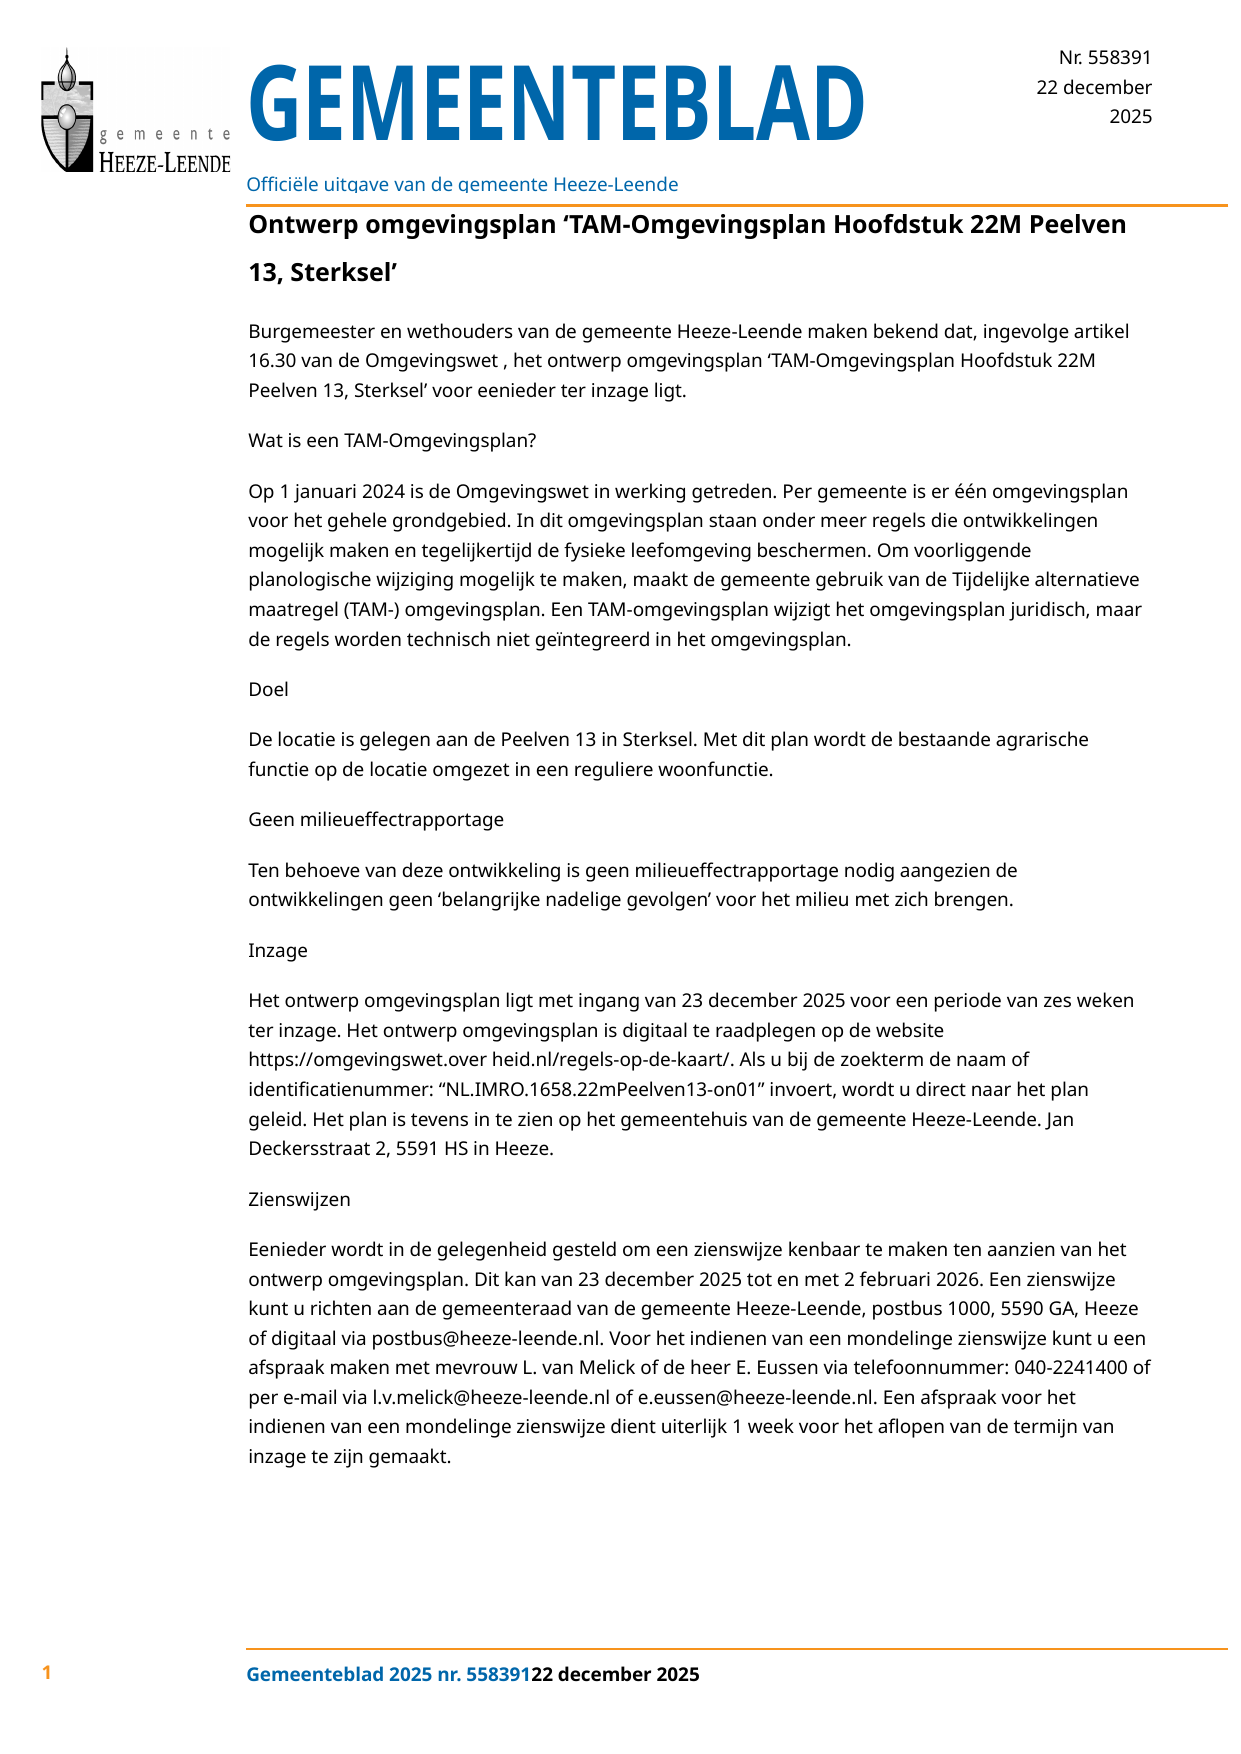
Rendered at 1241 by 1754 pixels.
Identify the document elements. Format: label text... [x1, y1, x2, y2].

text Zienswijzen [248, 1186, 1152, 1212]
text Op 1 januari 2024 is de Omgevingswet in werking getreden. Per gemeente is er één omgevingsplan voor het gehele grondgebied. In dit omgevingsplan staan onder meer regels die ontwikkelingen mogelijk maken en tegelijkertijd de fysieke leefomgeving beschermen. Om voorliggende planologische wijziging mogelijk te maken, maakt de gemeente gebruik van de Tijdelijke alternatieve maatregel (TAM-) omgevingsplan. Een TAM-omgevingsplan wijzigt het omgevingsplan juridisch, maar de regels worden technisch niet geïntegreerd in het omgevingsplan. [248, 478, 1152, 652]
text Ontwerp omgevingsplan ‘TAM-Omgevingsplan Hoofdstuk 22M Peelven 13, Sterksel’ [248, 207, 1152, 288]
text Geen milieueffectrapportage [248, 807, 1152, 832]
text Wat is een TAM-Omgevingsplan? [248, 427, 1152, 453]
text Inzage [248, 937, 1152, 963]
text De locatie is gelegen aan de Peelven 13 in Sterksel. Met dit plan wordt de bestaande agrarische functie op de locatie omgezet in een reguliere woonfunctie. [248, 727, 1152, 782]
picture [41, 47, 231, 172]
text Ten behoeve van deze ontwikkeling is geen milieueffectrapportage nodig aangezien de ontwikkelingen geen ‘belangrijke nadelige gevolgen’ voor het milieu met zich brengen. [248, 857, 1152, 912]
text Het ontwerp omgevingsplan ligt met ingang van 23 december 2025 voor een periode van zes weken ter inzage. Het ontwerp omgevingsplan is digitaal te raadplegen op de website https://omgevingswet.over heid.nl/regels-op-de-kaart/. Als u bij de zoekterm de naam of identificatienummer: “NL.IMRO.1658.22mPeelven13-on01” invoert, wordt u direct naar het plan geleid. Het plan is tevens in te zien op het gemeentehuis van de gemeente Heeze-Leende. Jan Deckersstraat 2, 5591 HS in Heeze. [248, 987, 1152, 1161]
text Doel [248, 676, 1152, 702]
text Burgemeester en wethouders van de gemeente Heeze-Leende maken bekend dat, ingevolge artikel 16.30 van de Omgevingswet , het ontwerp omgevingsplan ‘TAM-Omgevingsplan Hoofdstuk 22M Peelven 13, Sterksel’ voor eenieder ter inzage ligt. [248, 318, 1152, 403]
text Eenieder wordt in de gelegenheid gesteld om een zienswijze kenbaar te maken ten aanzien van het ontwerp omgevingsplan. Dit kan van 23 december 2025 tot en met 2 februari 2026. Een zienswijze kunt u richten aan de gemeenteraad van de gemeente Heeze-Leende, postbus 1000, 5590 GA, Heeze of digitaal via postbus@heeze-leende.nl. Voor het indienen van een mondelinge zienswijze kunt u een afspraak maken met mevrouw L. van Melick of de heer E. Eussen via telefoonnummer: 040-2241400 of per e-mail via l.v.melick@heeze-leende.nl of e.eussen@heeze-leende.nl. Een afspraak voor het indienen van een mondelinge zienswijze dient uiterlijk 1 week voor het aflopen van de termijn van inzage te zijn gemaakt. [248, 1236, 1152, 1469]
